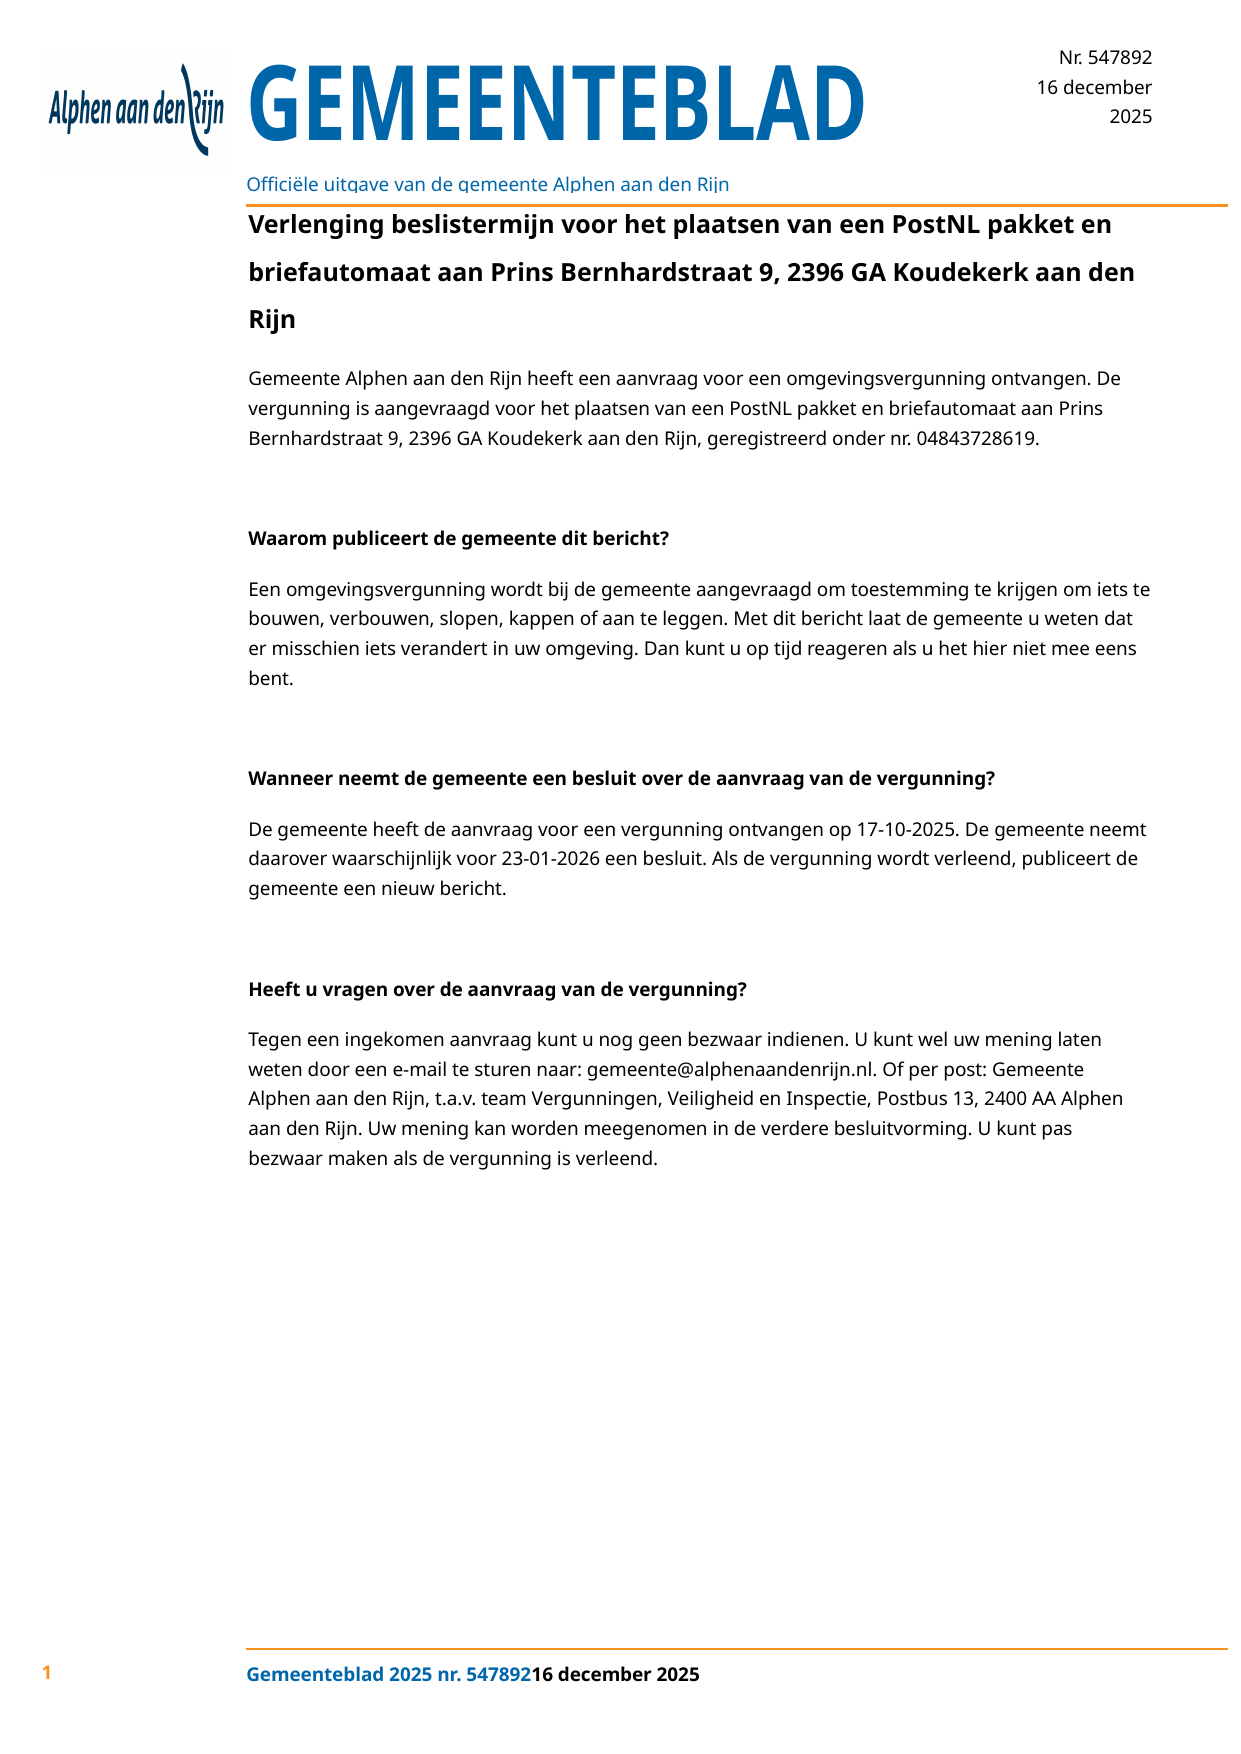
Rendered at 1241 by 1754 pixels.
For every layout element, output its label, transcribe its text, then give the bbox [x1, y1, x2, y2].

text Verlenging beslistermijn voor het plaatsen van een PostNL pakket en briefautomaat aan Prins Bernhardstraat 9, 2396 GA Koudekerk aan den Rijn [248, 207, 1152, 336]
text De gemeente heeft de aanvraag voor een vergunning ontvangen op 17-10-2025. De gemeente neemt daarover waarschijnlijk voor 23-01-2026 een besluit. Als de vergunning wordt verleend, publiceert de gemeente een nieuw bericht. [248, 816, 1152, 901]
text Wanneer neemt de gemeente een besluit over de aanvraag van de vergunning? [248, 766, 1152, 791]
text Heeft u vragen over de aanvraag van de vergunning? [248, 976, 1152, 1002]
text Gemeente Alphen aan den Rijn heeft een aanvraag voor een omgevingsvergunning ontvangen. De vergunning is aangevraagd voor het plaatsen van een PostNL pakket en briefautomaat aan Prins Bernhardstraat 9, 2396 GA Koudekerk aan den Rijn, geregistreerd onder nr. 04843728619. [248, 366, 1152, 450]
text Tegen een ingekomen aanvraag kunt u nog geen bezwaar indienen. U kunt wel uw mening laten weten door een e-mail te sturen naar: gemeente@alphenaandenrijn.nl. Of per post: Gemeente Alphen aan den Rijn, t.a.v. team Vergunningen, Veiligheid en Inspectie, Postbus 13, 2400 AA Alphen aan den Rijn. Uw mening kan worden meegenomen in de verdere besluitvorming. U kunt pas bezwaar maken als de vergunning is verleend. [248, 1026, 1152, 1170]
text Een omgevingsvergunning wordt bij de gemeente aangevraagd om toestemming te krijgen om iets te bouwen, verbouwen, slopen, kappen of aan te leggen. Met dit bericht laat de gemeente u weten dat er misschien iets verandert in uw omgeving. Dan kunt u op tijd reageren als u het hier niet mee eens bent. [248, 576, 1152, 690]
text Waarom publiceert de gemeente dit bericht? [248, 526, 1152, 551]
picture [41, 47, 231, 172]
